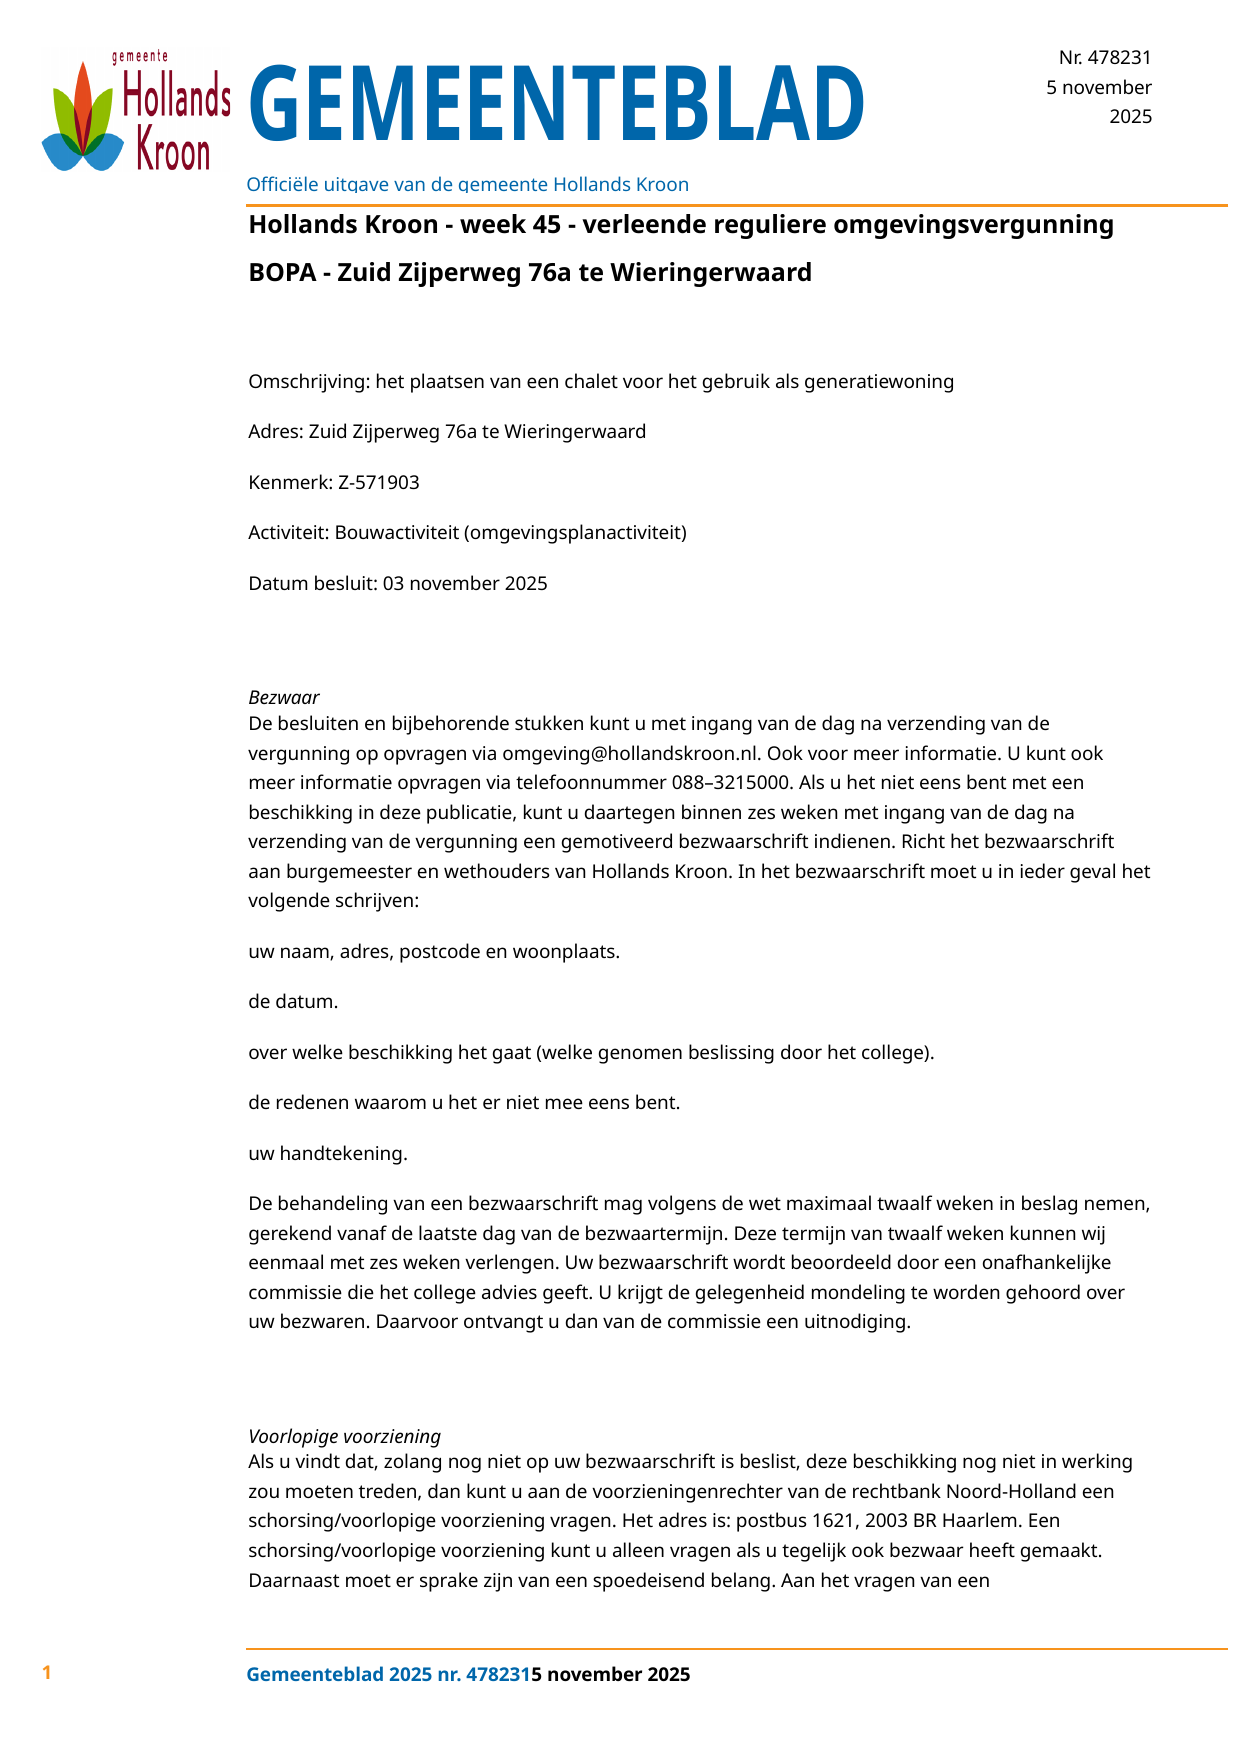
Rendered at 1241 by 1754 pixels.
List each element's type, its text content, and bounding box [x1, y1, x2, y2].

text de datum. [248, 988, 1152, 1014]
text De besluiten en bijbehorende stukken kunt u met ingang van de dag na verzending van de vergunning op opvragen via omgeving@hollandskroon.nl. Ook voor meer informatie. U kunt ook meer informatie opvragen via telefoonnummer 088–3215000. Als u het niet eens bent met een beschikking in deze publicatie, kunt u daartegen binnen zes weken met ingang van de dag na verzending van de vergunning een gemotiveerd bezwaarschrift indienen. Richt het bezwaarschrift aan burgemeester en wethouders van Hollands Kroon. In het bezwaarschrift moet u in ieder geval het volgende schrijven: [248, 710, 1152, 913]
text over welke beschikking het gaat (welke genomen beslissing door het college). [248, 1039, 1152, 1064]
text Voorlopige voorziening [248, 1423, 1152, 1448]
text Bezwaar [248, 684, 1152, 710]
text uw handtekening. [248, 1140, 1152, 1165]
text uw naam, adres, postcode en woonplaats. [248, 938, 1152, 964]
text Kenmerk: Z-571903 [248, 469, 1152, 495]
text Adres: Zuid Zijperweg 76a te Wieringerwaard [248, 419, 1152, 444]
text Omschrijving: het plaatsen van een chalet voor het gebruik als generatiewoning [248, 368, 1152, 394]
text Activiteit: Bouwactiviteit (omgevingsplanactiviteit) [248, 519, 1152, 545]
text Datum besluit: 03 november 2025 [248, 570, 1152, 596]
text Als u vindt dat, zolang nog niet op uw bezwaarschrift is beslist, deze beschikking nog niet in werking zou moeten treden, dan kunt u aan de voorzieningenrechter van de rechtbank Noord-Holland een schorsing/voorlopige voorziening vragen. Het adres is: postbus 1621, 2003 BR Haarlem. Een schorsing/voorlopige voorziening kunt u alleen vragen als u tegelijk ook bezwaar heeft gemaakt. Daarnaast moet er sprake zijn van een spoedeisend belang. Aan het vragen van een [248, 1448, 1152, 1593]
text De behandeling van een bezwaarschrift mag volgens de wet maximaal twaalf weken in beslag nemen, gerekend vanaf de laatste dag van de bezwaartermijn. Deze termijn van twaalf weken kunnen wij eenmaal met zes weken verlengen. Uw bezwaarschrift wordt beoordeeld door een onafhankelijke commissie die het college advies geeft. U krijgt de gelegenheid mondeling te worden gehoord over uw bezwaren. Daarvoor ontvangt u dan van de commissie een uitnodiging. [248, 1190, 1152, 1334]
text de redenen waarom u het er niet mee eens bent. [248, 1089, 1152, 1115]
text Hollands Kroon - week 45 - verleende reguliere omgevingsvergunning BOPA - Zuid Zijperweg 76a te Wieringerwaard [248, 207, 1152, 288]
picture [41, 47, 231, 172]
